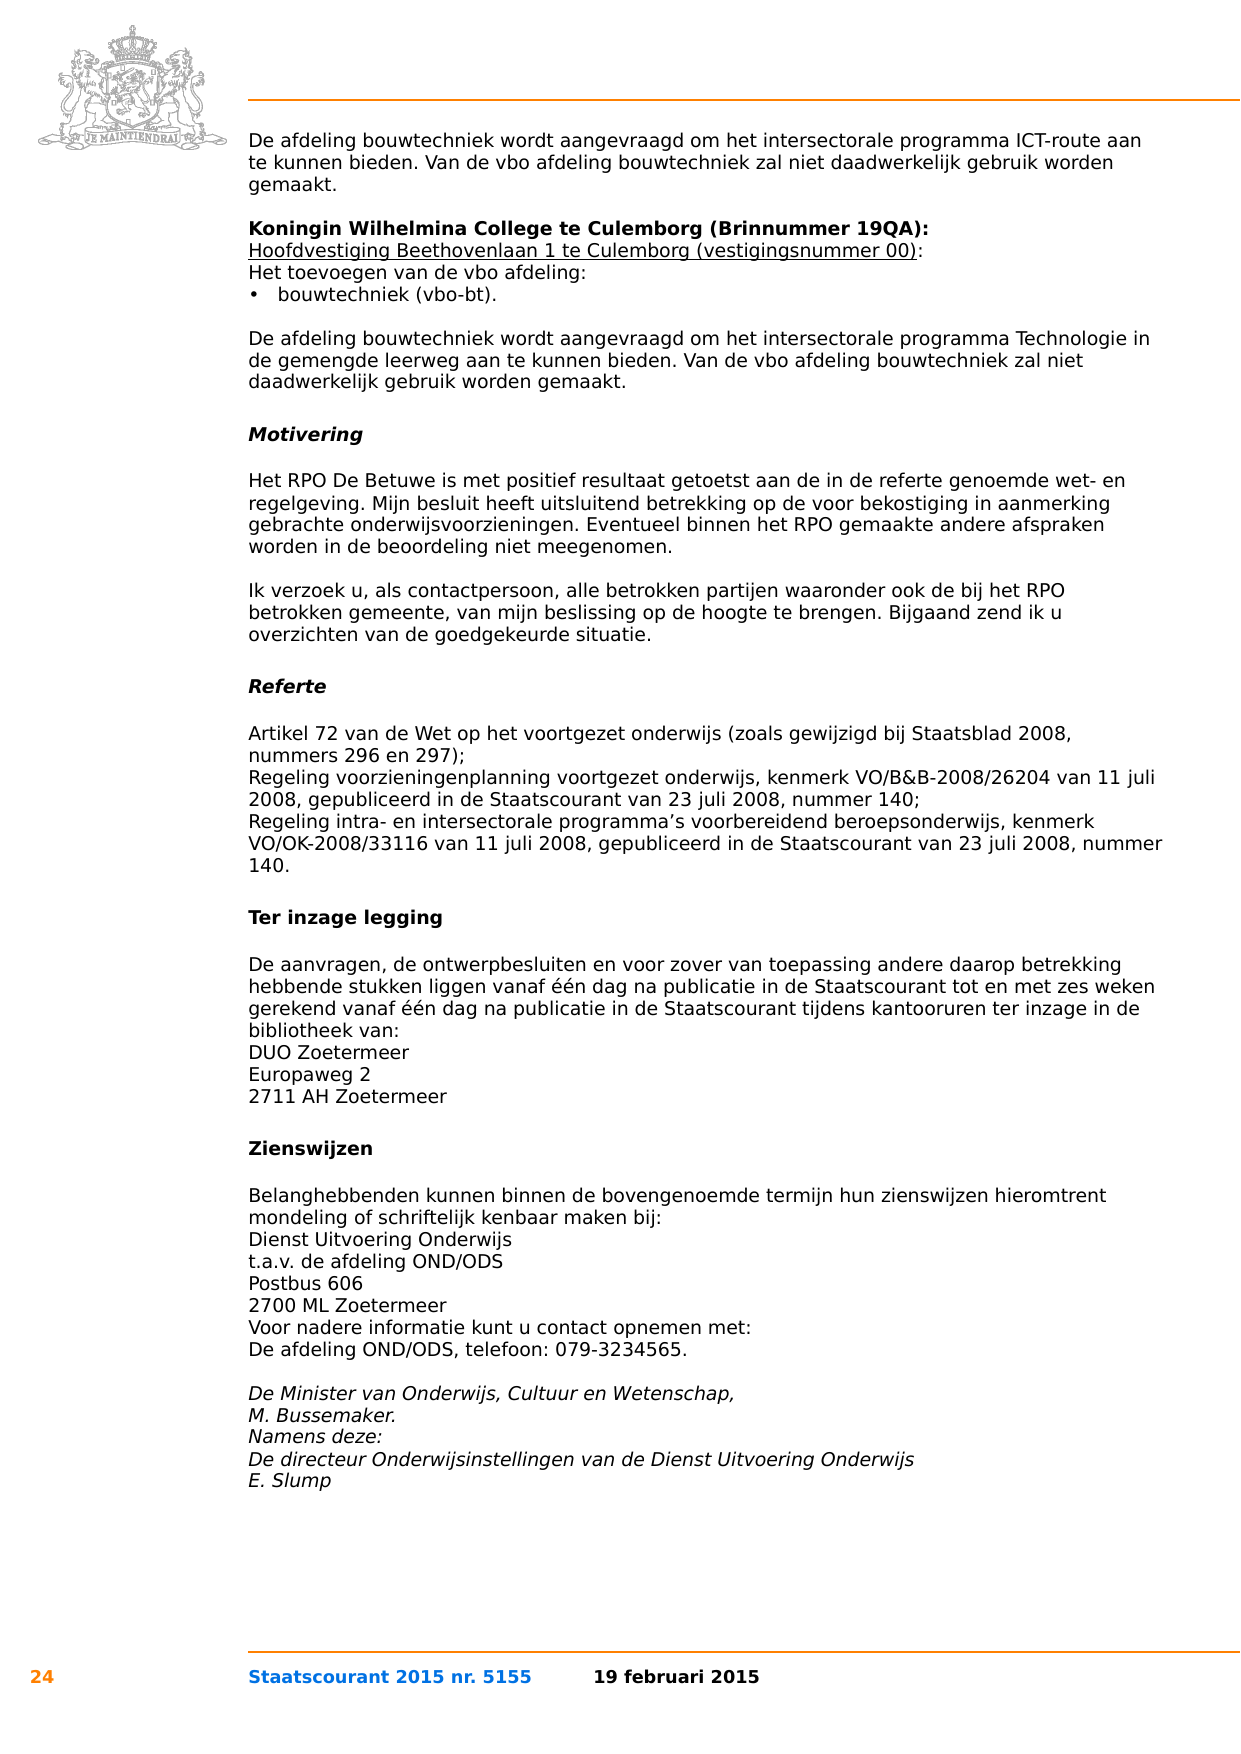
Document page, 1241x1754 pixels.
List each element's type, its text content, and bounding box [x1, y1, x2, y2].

text Het RPO De Betuwe is met positief resultaat getoetst aan de in de referte genoemde wet- en regelgeving. Mijn besluit heeft uitsluitend betrekking op de voor bekostiging in aanmerking gebrachte onderwijsvoorzieningen. Eventueel binnen het RPO gemaakte andere afspraken worden in de beoordeling niet meegenomen. [248, 470, 1163, 558]
text Dienst Uitvoering Onderwijs [248, 1229, 1163, 1251]
text De afdeling bouwtechniek wordt aangevraagd om het intersectorale programma Technologie in de gemengde leerweg aan te kunnen bieden. Van de vbo afdeling bouwtechniek zal niet daadwerkelijk gebruik worden gemaakt. [248, 327, 1163, 393]
text De afdeling OND/ODS, telefoon: 079-3234565. [248, 1339, 1163, 1361]
text De afdeling bouwtechniek wordt aangevraagd om het intersectorale programma ICT-route aan te kunnen bieden. Van de vbo afdeling bouwtechniek zal niet daadwerkelijk gebruik worden gemaakt. [248, 130, 1163, 196]
text • bouwtechniek (vbo-bt). [248, 284, 1163, 306]
subtitle Referte [248, 676, 1163, 698]
text Koningin Wilhelmina College te Culemborg (Brinnummer 19QA): [248, 218, 1163, 240]
text Artikel 72 van de Wet op het voortgezet onderwijs (zoals gewijzigd bij Staatsblad 2008, nummers 296 en 297); [248, 723, 1163, 767]
text DUO Zoetermeer [248, 1042, 1163, 1064]
text Postbus 606 [248, 1273, 1163, 1295]
text Het toevoegen van de vbo afdeling: [248, 262, 1163, 284]
text Regeling intra- en intersectorale programma’s voorbereidend beroepsonderwijs, kenmerk VO/OK-2008/33116 van 11 juli 2008, gepubliceerd in de Staatscourant van 23 juli 2008, nummer 140. [248, 811, 1163, 877]
subtitle Ter inzage legging [248, 907, 1163, 929]
subtitle Motivering [248, 423, 1163, 445]
text Regeling voorzieningenplanning voortgezet onderwijs, kenmerk VO/B&B-2008/26204 van 11 juli 2008, gepubliceerd in de Staatscourant van 23 juli 2008, nummer 140; [248, 767, 1163, 811]
text Voor nadere informatie kunt u contact opnemen met: [248, 1317, 1163, 1339]
text 2700 ML Zoetermeer [248, 1295, 1163, 1317]
text t.a.v. de afdeling OND/ODS [248, 1251, 1163, 1273]
text Belanghebbenden kunnen binnen de bovengenoemde termijn hun zienswijzen hieromtrent mondeling of schriftelijk kenbaar maken bij: [248, 1185, 1163, 1229]
text Europaweg 2 [248, 1064, 1163, 1086]
text Ik verzoek u, als contactpersoon, alle betrokken partijen waaronder ook de bij het RPO betrokken gemeente, van mijn beslissing op de hoogte te brengen. Bijgaand zend ik u overzichten van de goedgekeurde situatie. [248, 580, 1163, 646]
text 2711 AH Zoetermeer [248, 1086, 1163, 1108]
text De aanvragen, de ontwerpbesluiten en voor zover van toepassing andere daarop betrekking hebbende stukken liggen vanaf één dag na publicatie in de Staatscourant tot en met zes weken gerekend vanaf één dag na publicatie in de Staatscourant tijdens kantooruren ter inzage in de bibliotheek van: [248, 954, 1163, 1042]
picture [38, 25, 227, 150]
subtitle Zienswijzen [248, 1138, 1163, 1160]
text De Minister van Onderwijs, Cultuur en Wetenschap, M. Bussemaker. Namens deze: De directeur Onderwijsinstellingen van de Dienst Uitvoering Onderwijs E. Slump [248, 1382, 1163, 1492]
text Hoofdvestiging Beethovenlaan 1 te Culemborg (vestigingsnummer 00): [248, 240, 1163, 262]
